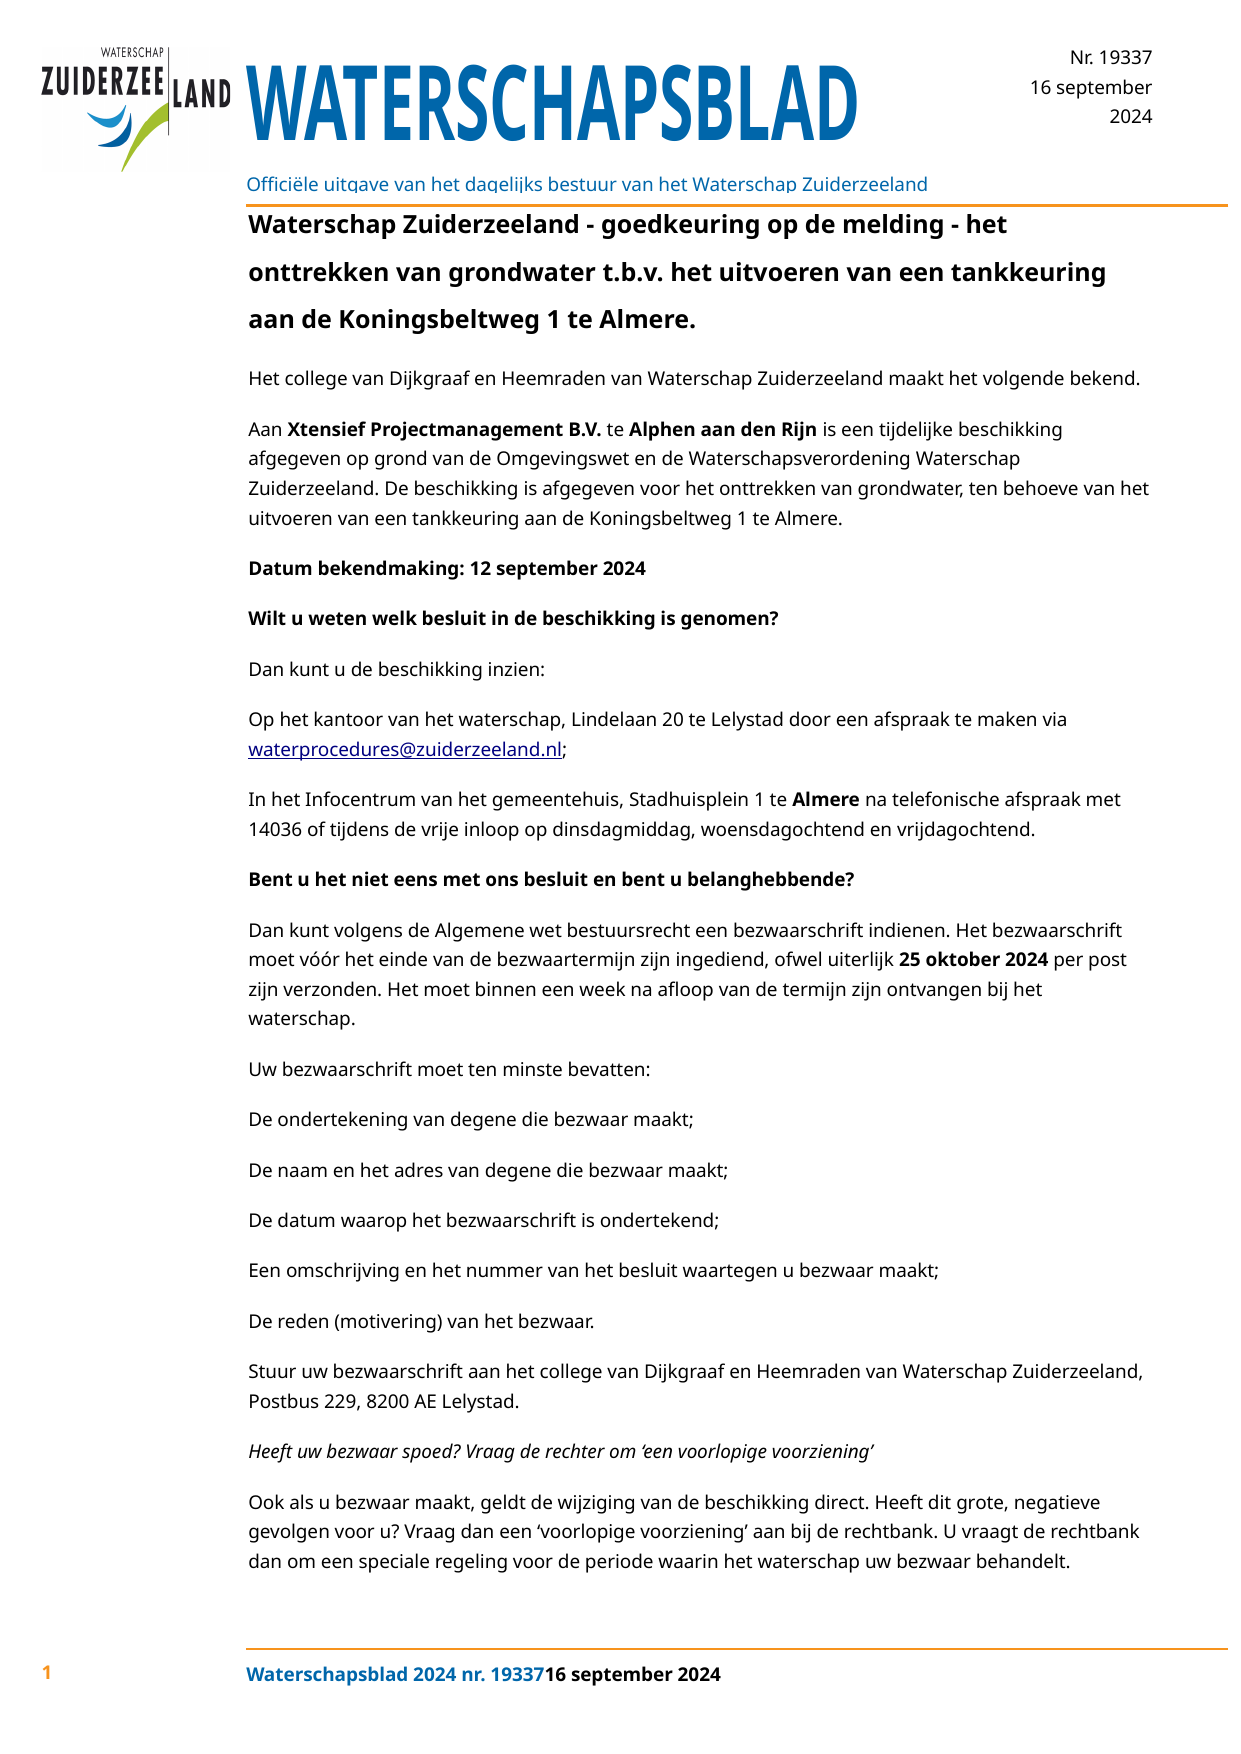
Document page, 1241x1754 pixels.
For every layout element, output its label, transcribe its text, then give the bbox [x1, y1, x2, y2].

text Op het kantoor van het waterschap, Lindelaan 20 te Lelystad door een afspraak te maken via waterprocedures@zuiderzeeland.nl; [248, 706, 1152, 762]
text Ook als u bezwaar maakt, geldt de wijziging van de beschikking direct. Heeft dit grote, negatieve gevolgen voor u? Vraag dan een ‘voorlopige voorziening’ aan bij de rechtbank. U vraagt de rechtbank dan om een speciale regeling voor de periode waarin het waterschap uw bezwaar behandelt. [248, 1489, 1152, 1574]
text In het Infocentrum van het gemeentehuis, Stadhuisplein 1 te Almere na telefonische afspraak met 14036 of tijdens de vrije inloop op dinsdagmiddag, woensdagochtend en vrijdagochtend. [248, 786, 1152, 842]
text De ondertekening van degene die bezwaar maakt; [248, 1106, 1152, 1132]
text De reden (motivering) van het bezwaar. [248, 1308, 1152, 1334]
picture [41, 47, 231, 172]
text Aan Xtensief Projectmanagement B.V. te Alphen aan den Rijn is een tijdelijke beschikking afgegeven op grond van de Omgevingswet en de Waterschapsverordening Waterschap Zuiderzeeland. De beschikking is afgegeven voor het onttrekken van grondwater, ten behoeve van het uitvoeren van een tankkeuring aan de Koningsbeltweg 1 te Almere. [248, 416, 1152, 530]
text De datum waarop het bezwaarschrift is ondertekend; [248, 1207, 1152, 1233]
text Heeft uw bezwaar spoed? Vraag de rechter om ‘een voorlopige voorziening’ [248, 1438, 1152, 1464]
text Een omschrijving en het nummer van het besluit waartegen u bezwaar maakt; [248, 1258, 1152, 1283]
text Uw bezwaarschrift moet ten minste bevatten: [248, 1056, 1152, 1082]
text De naam en het adres van degene die bezwaar maakt; [248, 1157, 1152, 1182]
text Datum bekendmaking: 12 september 2024 [248, 555, 1152, 581]
text Wilt u weten welk besluit in de beschikking is genomen? [248, 606, 1152, 631]
text Dan kunt u de beschikking inzien: [248, 656, 1152, 682]
text Bent u het niet eens met ons besluit en bent u belanghebbende? [248, 866, 1152, 892]
text Waterschap Zuiderzeeland - goedkeuring op de melding - het onttrekken van grondwater t.b.v. het uitvoeren van een tankkeuring aan de Koningsbeltweg 1 te Almere. [248, 207, 1152, 336]
text Dan kunt volgens de Algemene wet bestuursrecht een bezwaarschrift indienen. Het bezwaarschrift moet vóór het einde van de bezwaartermijn zijn ingediend, ofwel uiterlijk 25 oktober 2024 per post zijn verzonden. Het moet binnen een week na afloop van de termijn zijn ontvangen bij het waterschap. [248, 917, 1152, 1031]
text Het college van Dijkgraaf en Heemraden van Waterschap Zuiderzeeland maakt het volgende bekend. [248, 366, 1152, 391]
text Stuur uw bezwaarschrift aan het college van Dijkgraaf en Heemraden van Waterschap Zuiderzeeland, Postbus 229, 8200 AE Lelystad. [248, 1358, 1152, 1414]
